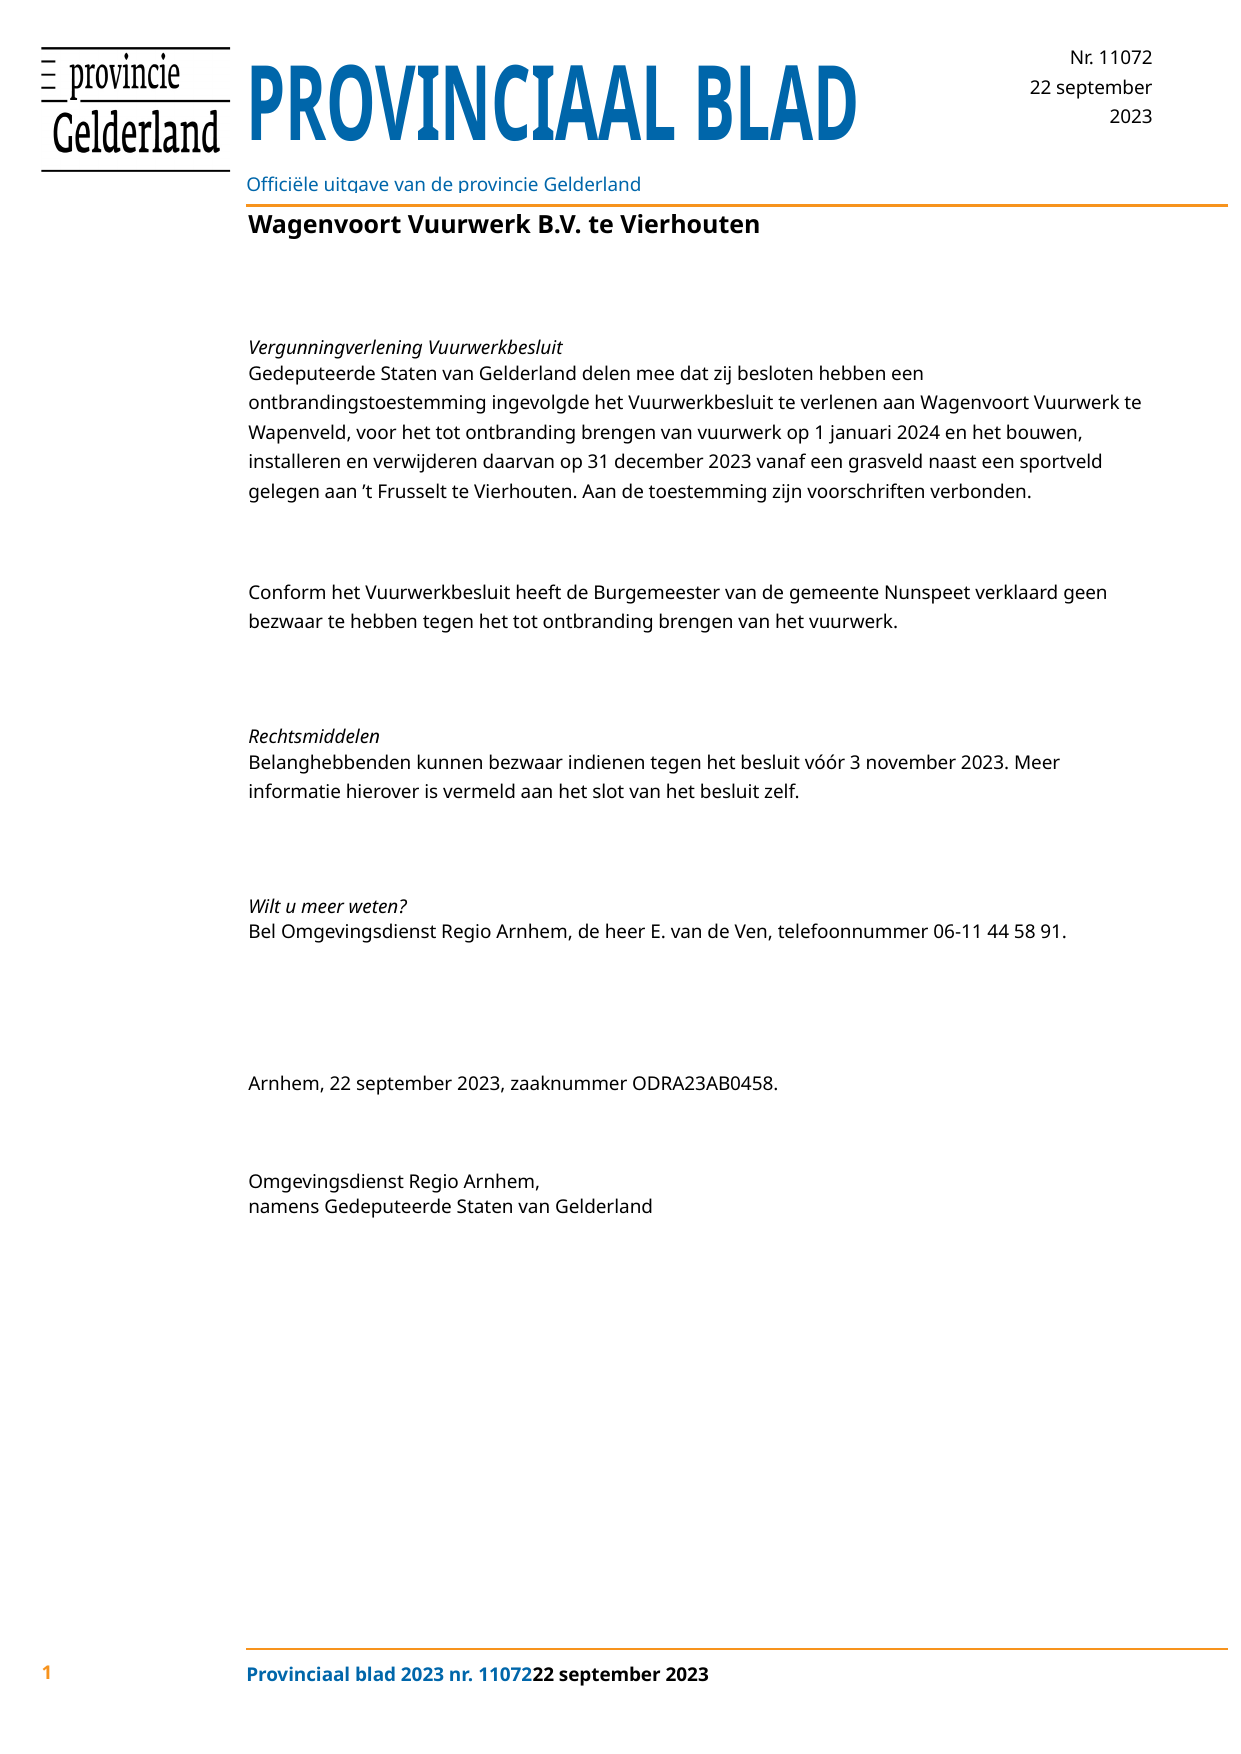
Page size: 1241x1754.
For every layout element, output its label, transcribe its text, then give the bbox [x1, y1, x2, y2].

text Omgevingsdienst Regio Arnhem, [248, 1168, 1152, 1194]
text Wagenvoort Vuurwerk B.V. te Vierhouten [248, 207, 1152, 241]
text Gedeputeerde Staten van Gelderland delen mee dat zij besloten hebben een ontbrandingstoestemming ingevolgde het Vuurwerkbesluit te verlenen aan Wagenvoort Vuurwerk te Wapenveld, voor het tot ontbranding brengen van vuurwerk op 1 januari 2024 en het bouwen, installeren en verwijderen daarvan op 31 december 2023 vanaf een grasveld naast een sportveld gelegen aan ’t Frusselt te Vierhouten. Aan de toestemming zijn voorschriften verbonden. [248, 360, 1152, 504]
text Wilt u meer weten? [248, 893, 1152, 918]
text Vergunningverlening Vuurwerkbesluit [248, 334, 1152, 360]
text Conform het Vuurwerkbesluit heeft de Burgemeester van de gemeente Nunspeet verklaard geen bezwaar te hebben tegen het tot ontbranding brengen van het vuurwerk. [248, 579, 1152, 634]
picture [41, 47, 231, 172]
text Arnhem, 22 september 2023, zaaknummer ODRA23AB0458. [248, 1070, 1152, 1096]
text namens Gedeputeerde Staten van Gelderland [248, 1194, 1152, 1219]
text Belanghebbenden kunnen bezwaar indienen tegen het besluit vóór 3 november 2023. Meer informatie hierover is vermeld aan het slot van het besluit zelf. [248, 749, 1152, 804]
text Bel Omgevingsdienst Regio Arnhem, de heer E. van de Ven, telefoonnummer 06-11 44 58 91. [248, 918, 1152, 944]
text Rechtsmiddelen [248, 723, 1152, 749]
